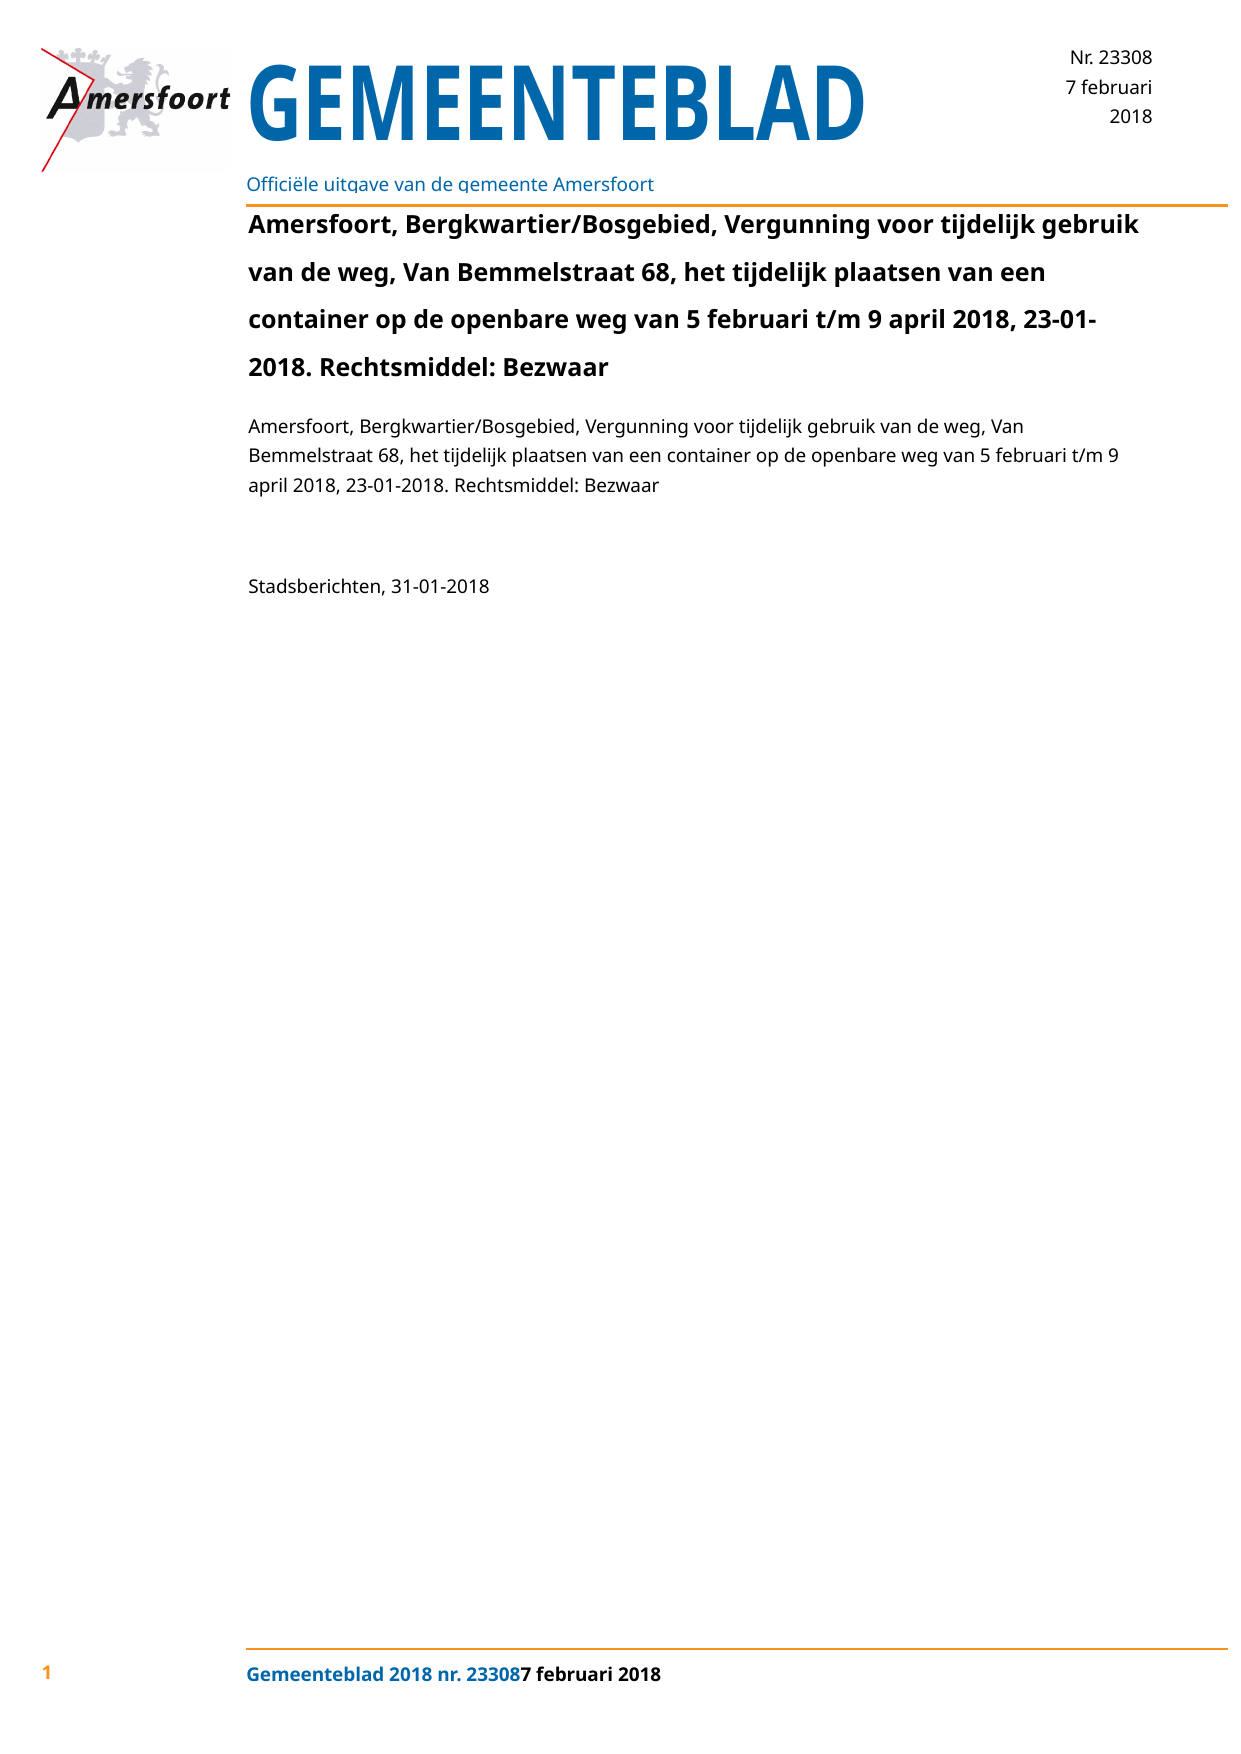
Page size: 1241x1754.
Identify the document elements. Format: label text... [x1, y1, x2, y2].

text Amersfoort, Bergkwartier/Bosgebied, Vergunning voor tijdelijk gebruik van de weg, Van Bemmelstraat 68, het tijdelijk plaatsen van een container op de openbare weg van 5 februari t/m 9 april 2018, 23-01-2018. Rechtsmiddel: Bezwaar [248, 207, 1152, 384]
text Amersfoort, Bergkwartier/Bosgebied, Vergunning voor tijdelijk gebruik van de weg, Van Bemmelstraat 68, het tijdelijk plaatsen van een container op de openbare weg van 5 februari t/m 9 april 2018, 23-01-2018. Rechtsmiddel: Bezwaar [248, 413, 1152, 498]
picture [41, 47, 231, 172]
text Stadsberichten, 31-01-2018 [248, 573, 1152, 599]
